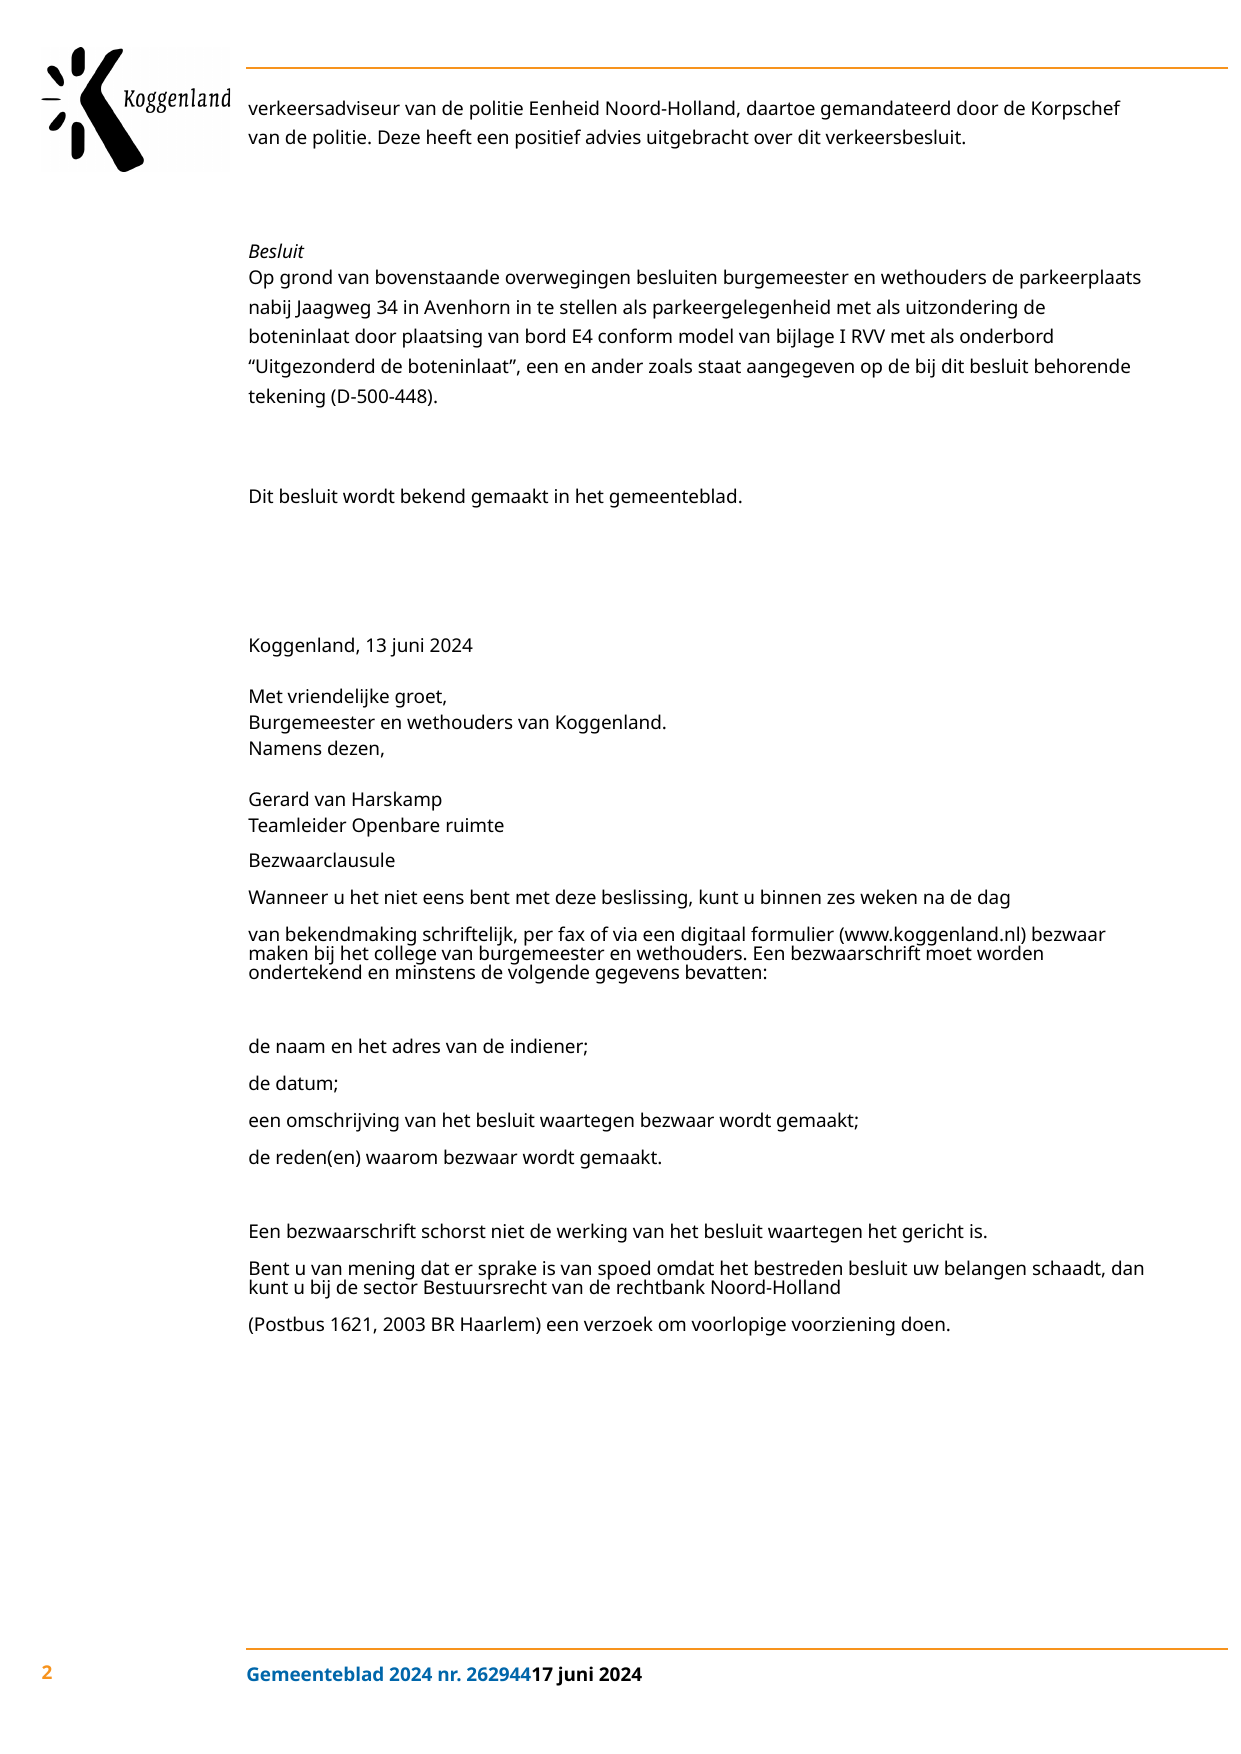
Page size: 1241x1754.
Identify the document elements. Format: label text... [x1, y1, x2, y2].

picture [41, 47, 231, 172]
text Dit besluit wordt bekend gemaakt in het gemeenteblad. [248, 484, 1152, 509]
text Wanneer u het niet eens bent met deze beslissing, kunt u binnen zes weken na de dag [248, 889, 1152, 908]
text Op grond van bovenstaande overwegingen besluiten burgemeester en wethouders de parkeerplaats nabij Jaagweg 34 in Avenhorn in te stellen als parkeergelegenheid met als uitzondering de boteninlaat door plaatsing van bord E4 conform model van bijlage I RVV met als onderbord “Uitgezonderd de boteninlaat”, een en ander zoals staat aangegeven op de bij dit besluit behorende tekening (D-500-448). [248, 264, 1152, 408]
text Teamleider Openbare ruimte [248, 812, 1152, 838]
text Koggenland, 13 juni 2024 [248, 632, 1152, 658]
text de reden(en) waarom bezwaar wordt gemaakt. [248, 1149, 1152, 1168]
text Burgemeester en wethouders van Koggenland. [248, 709, 1152, 735]
text van bekendmaking schriftelijk, per fax of via een digitaal formulier (www.koggenland.nl) bezwaar maken bij het college van burgemeester en wethouders. Een bezwaarschrift moet worden ondertekend en minstens de volgende gegevens bevatten: [248, 926, 1152, 983]
text Besluit [248, 239, 1152, 264]
text de naam en het adres van de indiener; [248, 1038, 1152, 1057]
text Gerard van Harskamp [248, 787, 1152, 812]
text Bent u van mening dat er sprake is van spoed omdat het bestreden besluit uw belangen schaadt, dan kunt u bij de sector Bestuursrecht van de rechtbank Noord-Holland [248, 1260, 1152, 1299]
text Bezwaarclausule [248, 852, 1152, 871]
text Namens dezen, [248, 735, 1152, 761]
text de datum; [248, 1075, 1152, 1094]
text Met vriendelijke groet, [248, 684, 1152, 709]
text (Postbus 1621, 2003 BR Haarlem) een verzoek om voorlopige voorziening doen. [248, 1316, 1152, 1336]
text een omschrijving van het besluit waartegen bezwaar wordt gemaakt; [248, 1112, 1152, 1131]
text Een bezwaarschrift schorst niet de werking van het besluit waartegen het gericht is. [248, 1223, 1152, 1242]
text verkeersadviseur van de politie Eenheid Noord-Holland, daartoe gemandateerd door de Korpschef van de politie. Deze heeft een positief advies uitgebracht over dit verkeersbesluit. [248, 95, 1152, 150]
